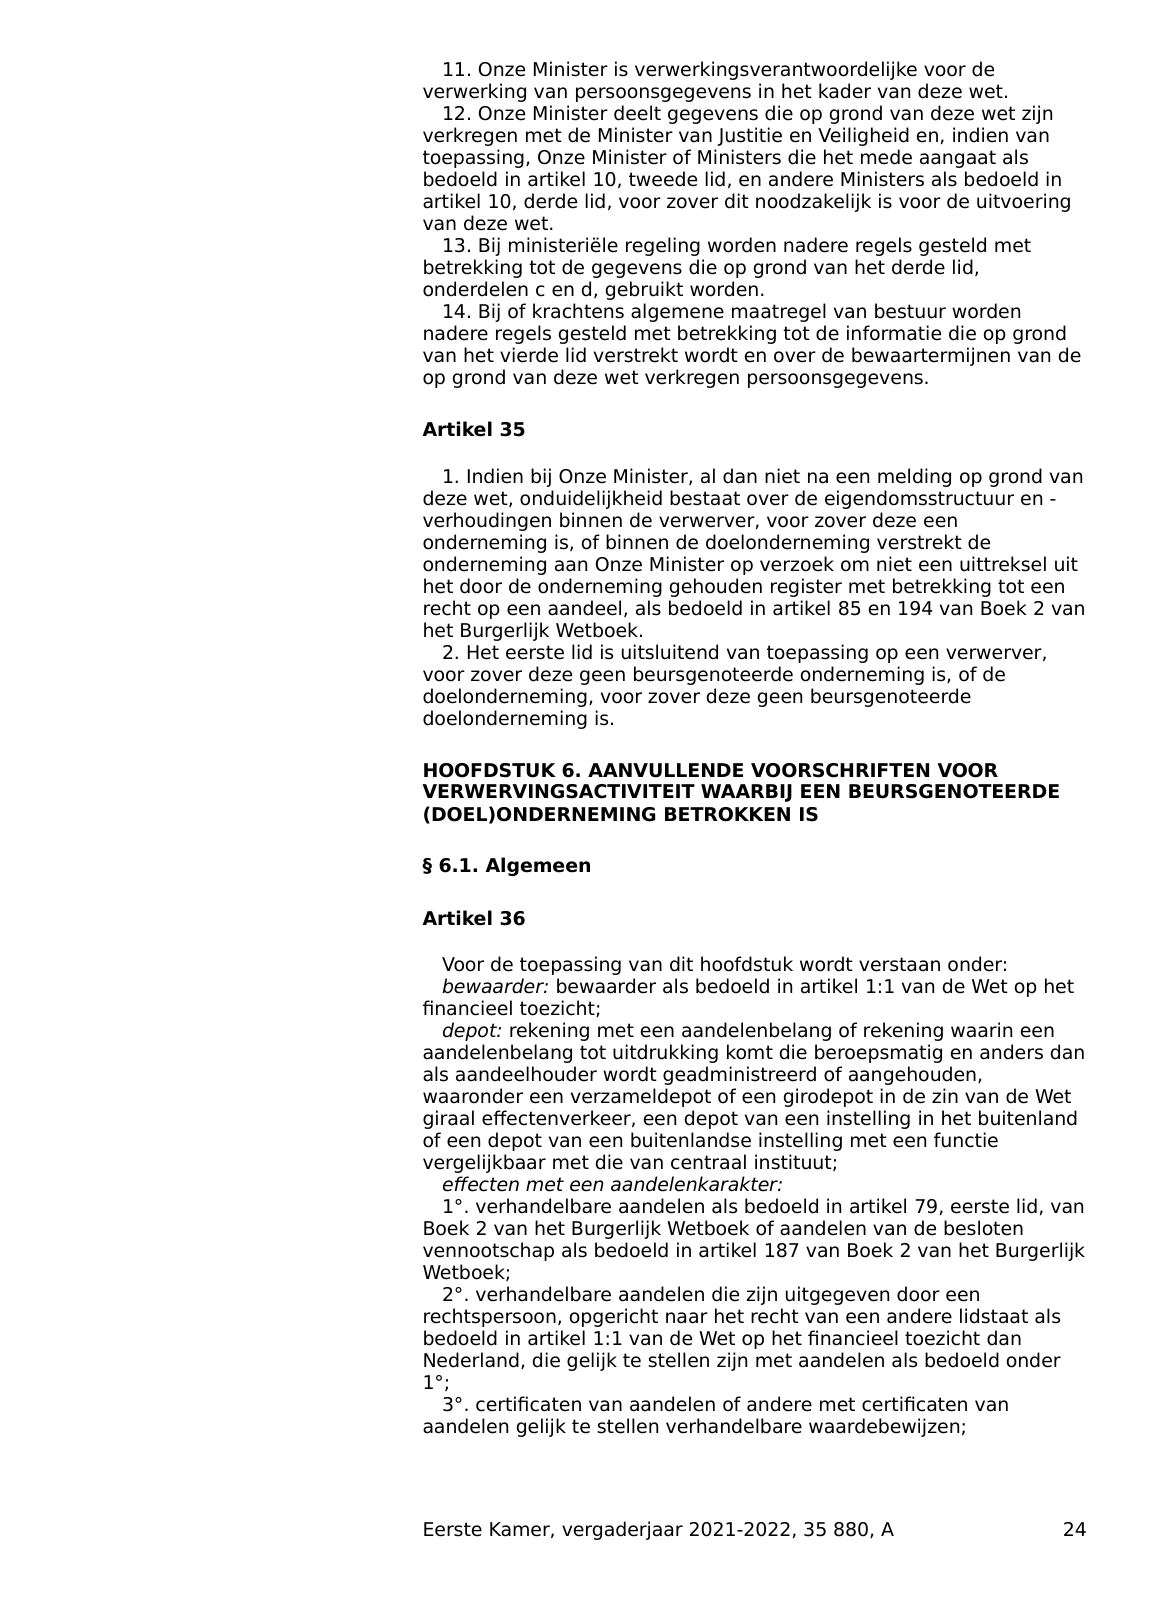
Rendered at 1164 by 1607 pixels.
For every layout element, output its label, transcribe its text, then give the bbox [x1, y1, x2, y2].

text 3°. certificaten van aandelen of andere met certificaten van aandelen gelijk te stellen verhandelbare waardebewijzen; [422, 1394, 1087, 1438]
text depot: rekening met een aandelenbelang of rekening waarin een aandelenbelang tot uitdrukking komt die beroepsmatig en anders dan als aandeelhouder wordt geadministreerd of aangehouden, waaronder een verzameldepot of een girodepot in de zin van de Wet giraal effectenverkeer, een depot van een instelling in het buitenland of een depot van een buitenlandse instelling met een functie vergelijkbaar met die van centraal instituut; [422, 1020, 1087, 1174]
text 2. Het eerste lid is uitsluitend van toepassing op een verwerver, voor zover deze geen beursgenoteerde onderneming is, of de doelonderneming, voor zover deze geen beursgenoteerde doelonderneming is. [422, 642, 1087, 729]
text 13. Bij ministeriële regeling worden nadere regels gesteld met betrekking tot de gegevens die op grond van het derde lid, onderdelen c en d, gebruikt worden. [422, 235, 1087, 301]
text 14. Bij of krachtens algemene maatregel van bestuur worden nadere regels gesteld met betrekking tot de informatie die op grond van het vierde lid verstrekt wordt en over de bewaartermijnen van de op grond van deze wet verkregen persoonsgegevens. [422, 301, 1087, 389]
text bewaarder: bewaarder als bedoeld in artikel 1:1 van de Wet op het financieel toezicht; [422, 976, 1087, 1020]
subtitle Artikel 35 [422, 419, 1087, 441]
text Voor de toepassing van dit hoofdstuk wordt verstaan onder: [422, 954, 1087, 976]
subtitle Artikel 36 [422, 907, 1087, 929]
text 12. Onze Minister deelt gegevens die op grond van deze wet zijn verkregen met de Minister van Justitie en Veiligheid en, indien van toepassing, Onze Minister of Ministers die het mede aangaat als bedoeld in artikel 10, tweede lid, en andere Ministers als bedoeld in artikel 10, derde lid, voor zover dit noodzakelijk is voor de uitvoering van deze wet. [422, 103, 1087, 235]
text effecten met een aandelenkarakter: [422, 1174, 1087, 1196]
text 11. Onze Minister is verwerkingsverantwoordelijke voor de verwerking van persoonsgegevens in het kader van deze wet. [422, 59, 1087, 103]
text 2°. verhandelbare aandelen die zijn uitgegeven door een rechtspersoon, opgericht naar het recht van een andere lidstaat als bedoeld in artikel 1:1 van de Wet op het financieel toezicht dan Nederland, die gelijk te stellen zijn met aandelen als bedoeld onder 1°; [422, 1284, 1087, 1394]
subtitle HOOFDSTUK 6. AANVULLENDE VOORSCHRIFTEN VOOR VERWERVINGSACTIVITEIT WAARBIJ EEN BEURSGENOTEERDE (DOEL)ONDERNEMING BETROKKEN IS [422, 759, 1087, 825]
subtitle § 6.1. Algemeen [422, 855, 1087, 877]
text 1°. verhandelbare aandelen als bedoeld in artikel 79, eerste lid, van Boek 2 van het Burgerlijk Wetboek of aandelen van de besloten vennootschap als bedoeld in artikel 187 van Boek 2 van het Burgerlijk Wetboek; [422, 1196, 1087, 1284]
text 1. Indien bij Onze Minister, al dan niet na een melding op grond van deze wet, onduidelijkheid bestaat over de eigendomsstructuur en -verhoudingen binnen de verwerver, voor zover deze een onderneming is, of binnen de doelonderneming verstrekt de onderneming aan Onze Minister op verzoek om niet een uittreksel uit het door de onderneming gehouden register met betrekking tot een recht op een aandeel, als bedoeld in artikel 85 en 194 van Boek 2 van het Burgerlijk Wetboek. [422, 466, 1087, 642]
